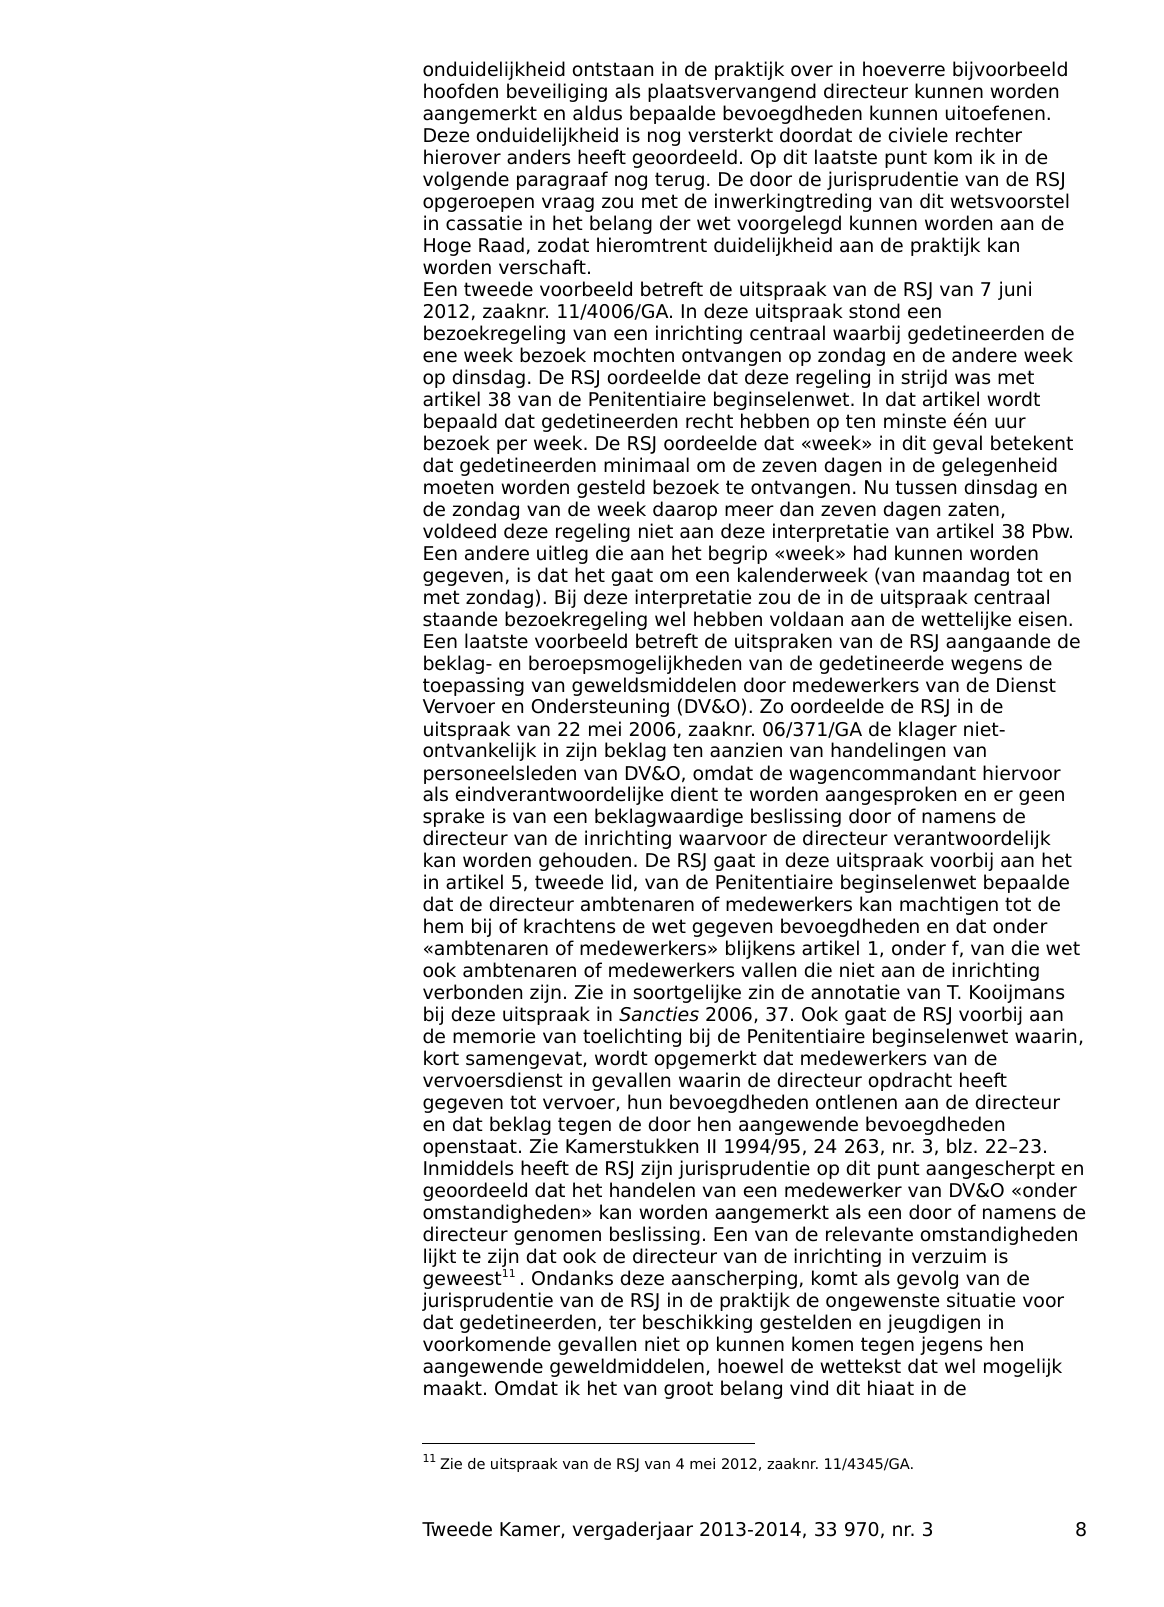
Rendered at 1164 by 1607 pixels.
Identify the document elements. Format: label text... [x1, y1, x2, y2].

text Een laatste voorbeeld betreft de uitspraken van de RSJ aangaande de beklag- en beroepsmogelijkheden van de gedetineerde wegens de toepassing van geweldsmiddelen door medewerkers van de Dienst Vervoer en Ondersteuning (DV&O). Zo oordeelde de RSJ in de uitspraak van 22 mei 2006, zaaknr. 06/371/GA de klager niet-ontvankelijk in zijn beklag ten aanzien van handelingen van personeelsleden van DV&O, omdat de wagencommandant hiervoor als eindverantwoordelijke dient te worden aangesproken en er geen sprake is van een beklagwaardige beslissing door of namens de directeur van de inrichting waarvoor de directeur verantwoordelijk kan worden gehouden. De RSJ gaat in deze uitspraak voorbij aan het in artikel 5, tweede lid, van de Penitentiaire beginselenwet bepaalde dat de directeur ambtenaren of medewerkers kan machtigen tot de hem bij of krachtens de wet gegeven bevoegdheden en dat onder «ambtenaren of medewerkers» blijkens artikel 1, onder f, van die wet ook ambtenaren of medewerkers vallen die niet aan de inrichting verbonden zijn. Zie in soortgelijke zin de annotatie van T. Kooijmans bij deze uitspraak in Sancties 2006, 37. Ook gaat de RSJ voorbij aan de memorie van toelichting bij de Penitentiaire beginselenwet waarin, kort samengevat, wordt opgemerkt dat medewerkers van de vervoersdienst in gevallen waarin de directeur opdracht heeft gegeven tot vervoer, hun bevoegdheden ontlenen aan de directeur en dat beklag tegen de door hen aangewende bevoegdheden openstaat. Zie Kamerstukken II 1994/95, 24 263, nr. 3, blz. 22–23. Inmiddels heeft de RSJ zijn jurisprudentie op dit punt aangescherpt en geoordeeld dat het handelen van een medewerker van DV&O «onder omstandigheden» kan worden aangemerkt als een door of namens de directeur genomen beslissing. Een van de relevante omstandigheden lijkt te zijn dat ook de directeur van de inrichting in verzuim is geweest. Ondanks deze aanscherping, komt als gevolg van de jurisprudentie van de RSJ in de praktijk de ongewenste situatie voor dat gedetineerden, ter beschikking gestelden en jeugdigen in voorkomende gevallen niet op kunnen komen tegen jegens hen aangewende geweldmiddelen, hoewel de wettekst dat wel mogelijk maakt. Omdat ik het van groot belang vind dit hiaat in de [422, 631, 1087, 1400]
text Een tweede voorbeeld betreft de uitspraak van de RSJ van 7 juni 2012, zaaknr. 11/4006/GA. In deze uitspraak stond een bezoekregeling van een inrichting centraal waarbij gedetineerden de ene week bezoek mochten ontvangen op zondag en de andere week op dinsdag. De RSJ oordeelde dat deze regeling in strijd was met artikel 38 van de Penitentiaire beginselenwet. In dat artikel wordt bepaald dat gedetineerden recht hebben op ten minste één uur bezoek per week. De RSJ oordeelde dat «week» in dit geval betekent dat gedetineerden minimaal om de zeven dagen in de gelegenheid moeten worden gesteld bezoek te ontvangen. Nu tussen dinsdag en de zondag van de week daarop meer dan zeven dagen zaten, voldeed deze regeling niet aan deze interpretatie van artikel 38 Pbw. Een andere uitleg die aan het begrip «week» had kunnen worden gegeven, is dat het gaat om een kalenderweek (van maandag tot en met zondag). Bij deze interpretatie zou de in de uitspraak centraal staande bezoekregeling wel hebben voldaan aan de wettelijke eisen. [422, 279, 1087, 631]
text onduidelijkheid ontstaan in de praktijk over in hoeverre bijvoorbeeld hoofden beveiliging als plaatsvervangend directeur kunnen worden aangemerkt en aldus bepaalde bevoegdheden kunnen uitoefenen. Deze onduidelijkheid is nog versterkt doordat de civiele rechter hierover anders heeft geoordeeld. Op dit laatste punt kom ik in de volgende paragraaf nog terug. De door de jurisprudentie van de RSJ opgeroepen vraag zou met de inwerkingtreding van dit wetsvoorstel in cassatie in het belang der wet voorgelegd kunnen worden aan de Hoge Raad, zodat hieromtrent duidelijkheid aan de praktijk kan worden verschaft. [422, 59, 1087, 279]
text Zie de uitspraak van de RSJ van 4 mei 2012, zaaknr. 11/4345/GA. [422, 1452, 1087, 1474]
